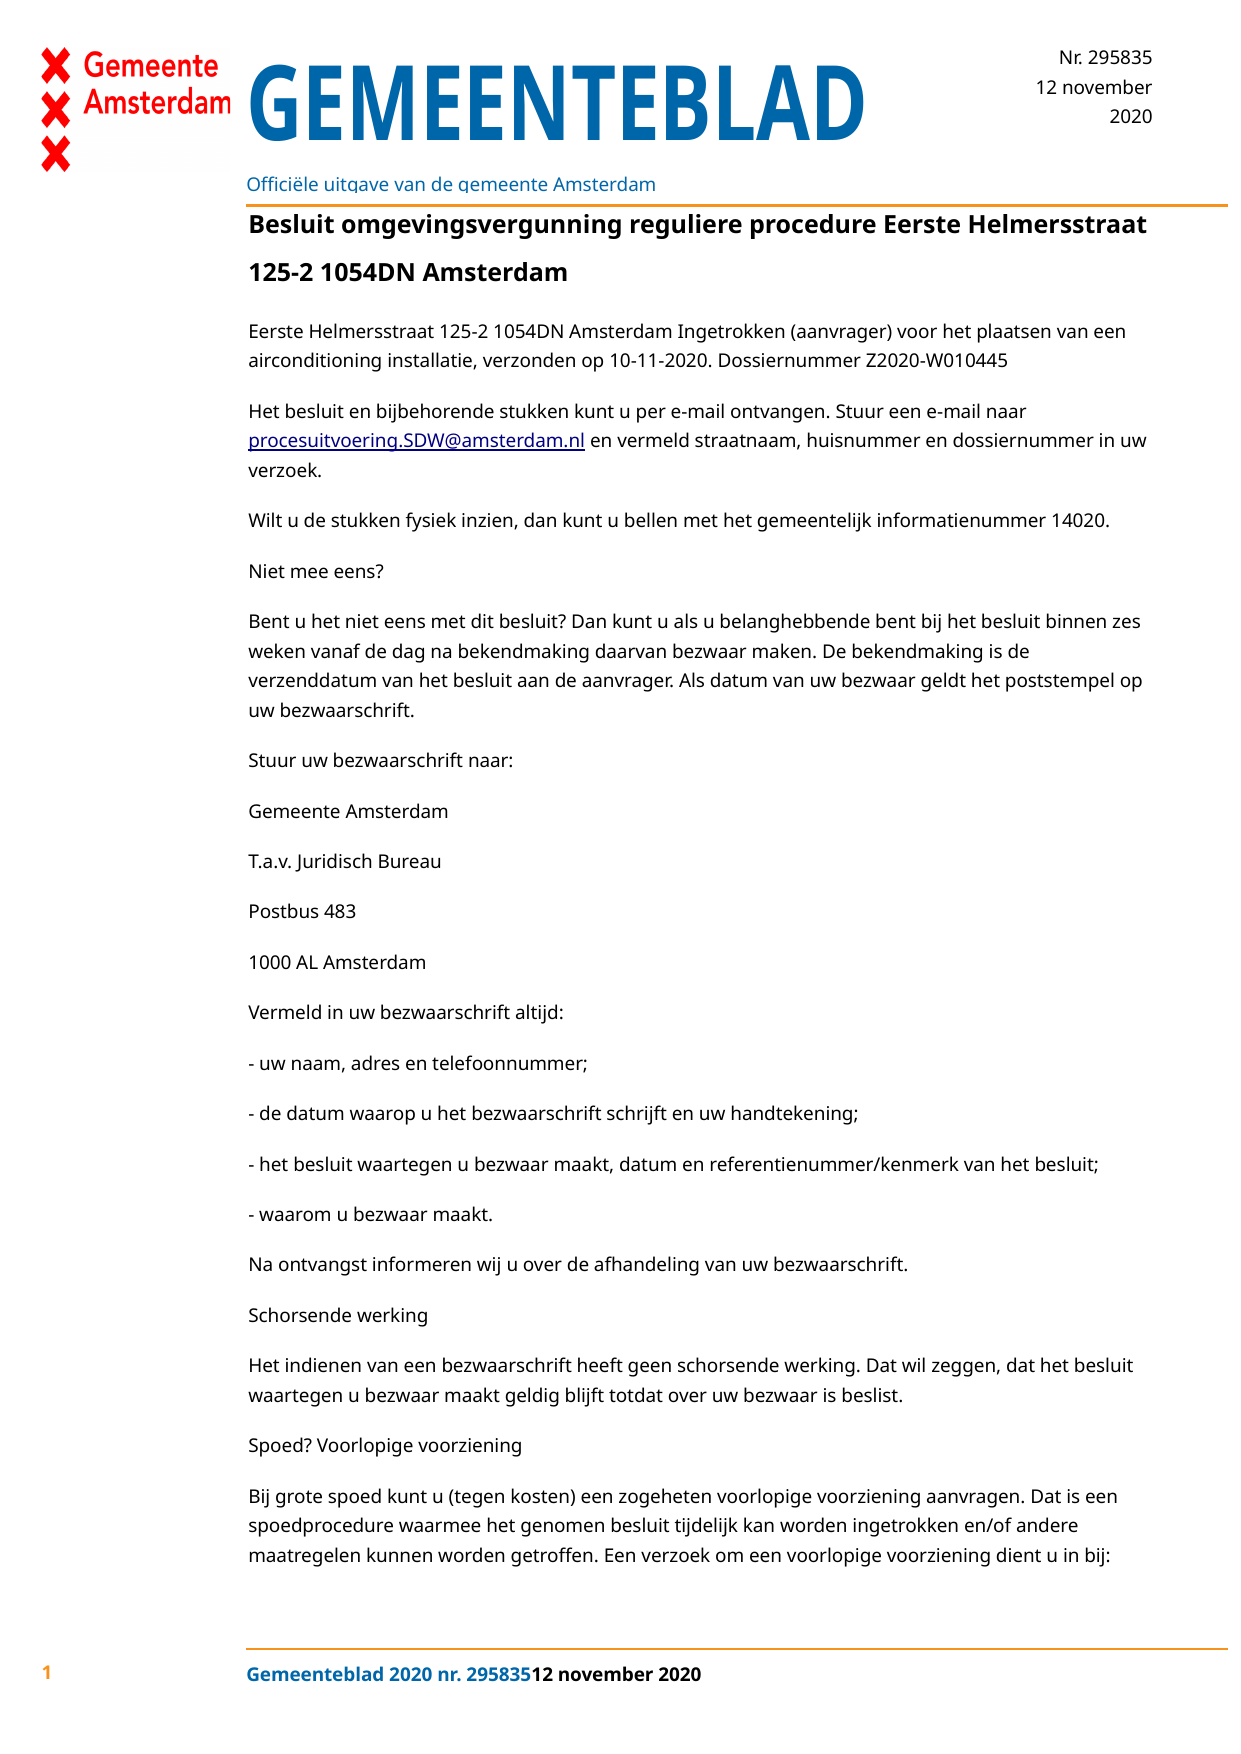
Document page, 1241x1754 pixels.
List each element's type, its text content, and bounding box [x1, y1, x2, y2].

text Bent u het niet eens met dit besluit? Dan kunt u als u belanghebbende bent bij het besluit binnen zes weken vanaf de dag na bekendmaking daarvan bezwaar maken. De bekendmaking is de verzenddatum van het besluit aan de aanvrager. Als datum van uw bezwaar geldt het poststempel op uw bezwaarschrift. [248, 608, 1152, 723]
text Gemeente Amsterdam [248, 798, 1152, 824]
text Postbus 483 [248, 899, 1152, 924]
text Eerste Helmersstraat 125-2 1054DN Amsterdam Ingetrokken (aanvrager) voor het plaatsen van een airconditioning installatie, verzonden op 10-11-2020. Dossiernummer Z2020-W010445 [248, 318, 1152, 373]
text Het indienen van een bezwaarschrift heeft geen schorsende werking. Dat wil zeggen, dat het besluit waartegen u bezwaar maakt geldig blijft totdat over uw bezwaar is beslist. [248, 1352, 1152, 1408]
text Bij grote spoed kunt u (tegen kosten) een zogeheten voorlopige voorziening aanvragen. Dat is een spoedprocedure waarmee het genomen besluit tijdelijk kan worden ingetrokken en/of andere maatregelen kunnen worden getroffen. Een verzoek om een voorlopige voorziening dient u in bij: [248, 1483, 1152, 1568]
text Het besluit en bijbehorende stukken kunt u per e-mail ontvangen. Stuur een e-mail naar procesuitvoering.SDW@amsterdam.nl en vermeld straatnaam, huisnummer en dossiernummer in uw verzoek. [248, 398, 1152, 483]
text Spoed? Voorlopige voorziening [248, 1432, 1152, 1458]
text - waarom u bezwaar maakt. [248, 1201, 1152, 1227]
text Niet mee eens? [248, 558, 1152, 584]
text Wilt u de stukken fysiek inzien, dan kunt u bellen met het gemeentelijk informatienummer 14020. [248, 507, 1152, 533]
text Na ontvangst informeren wij u over de afhandeling van uw bezwaarschrift. [248, 1252, 1152, 1277]
text Vermeld in uw bezwaarschrift altijd: [248, 999, 1152, 1025]
text - uw naam, adres en telefoonnummer; [248, 1050, 1152, 1076]
text Besluit omgevingsvergunning reguliere procedure Eerste Helmersstraat 125-2 1054DN Amsterdam [248, 207, 1152, 288]
picture [41, 47, 231, 172]
text - de datum waarop u het bezwaarschrift schrijft en uw handtekening; [248, 1100, 1152, 1126]
text Schorsende werking [248, 1302, 1152, 1328]
text - het besluit waartegen u bezwaar maakt, datum en referentienummer/kenmerk van het besluit; [248, 1151, 1152, 1177]
text 1000 AL Amsterdam [248, 949, 1152, 975]
text Stuur uw bezwaarschrift naar: [248, 747, 1152, 773]
text T.a.v. Juridisch Bureau [248, 848, 1152, 874]
